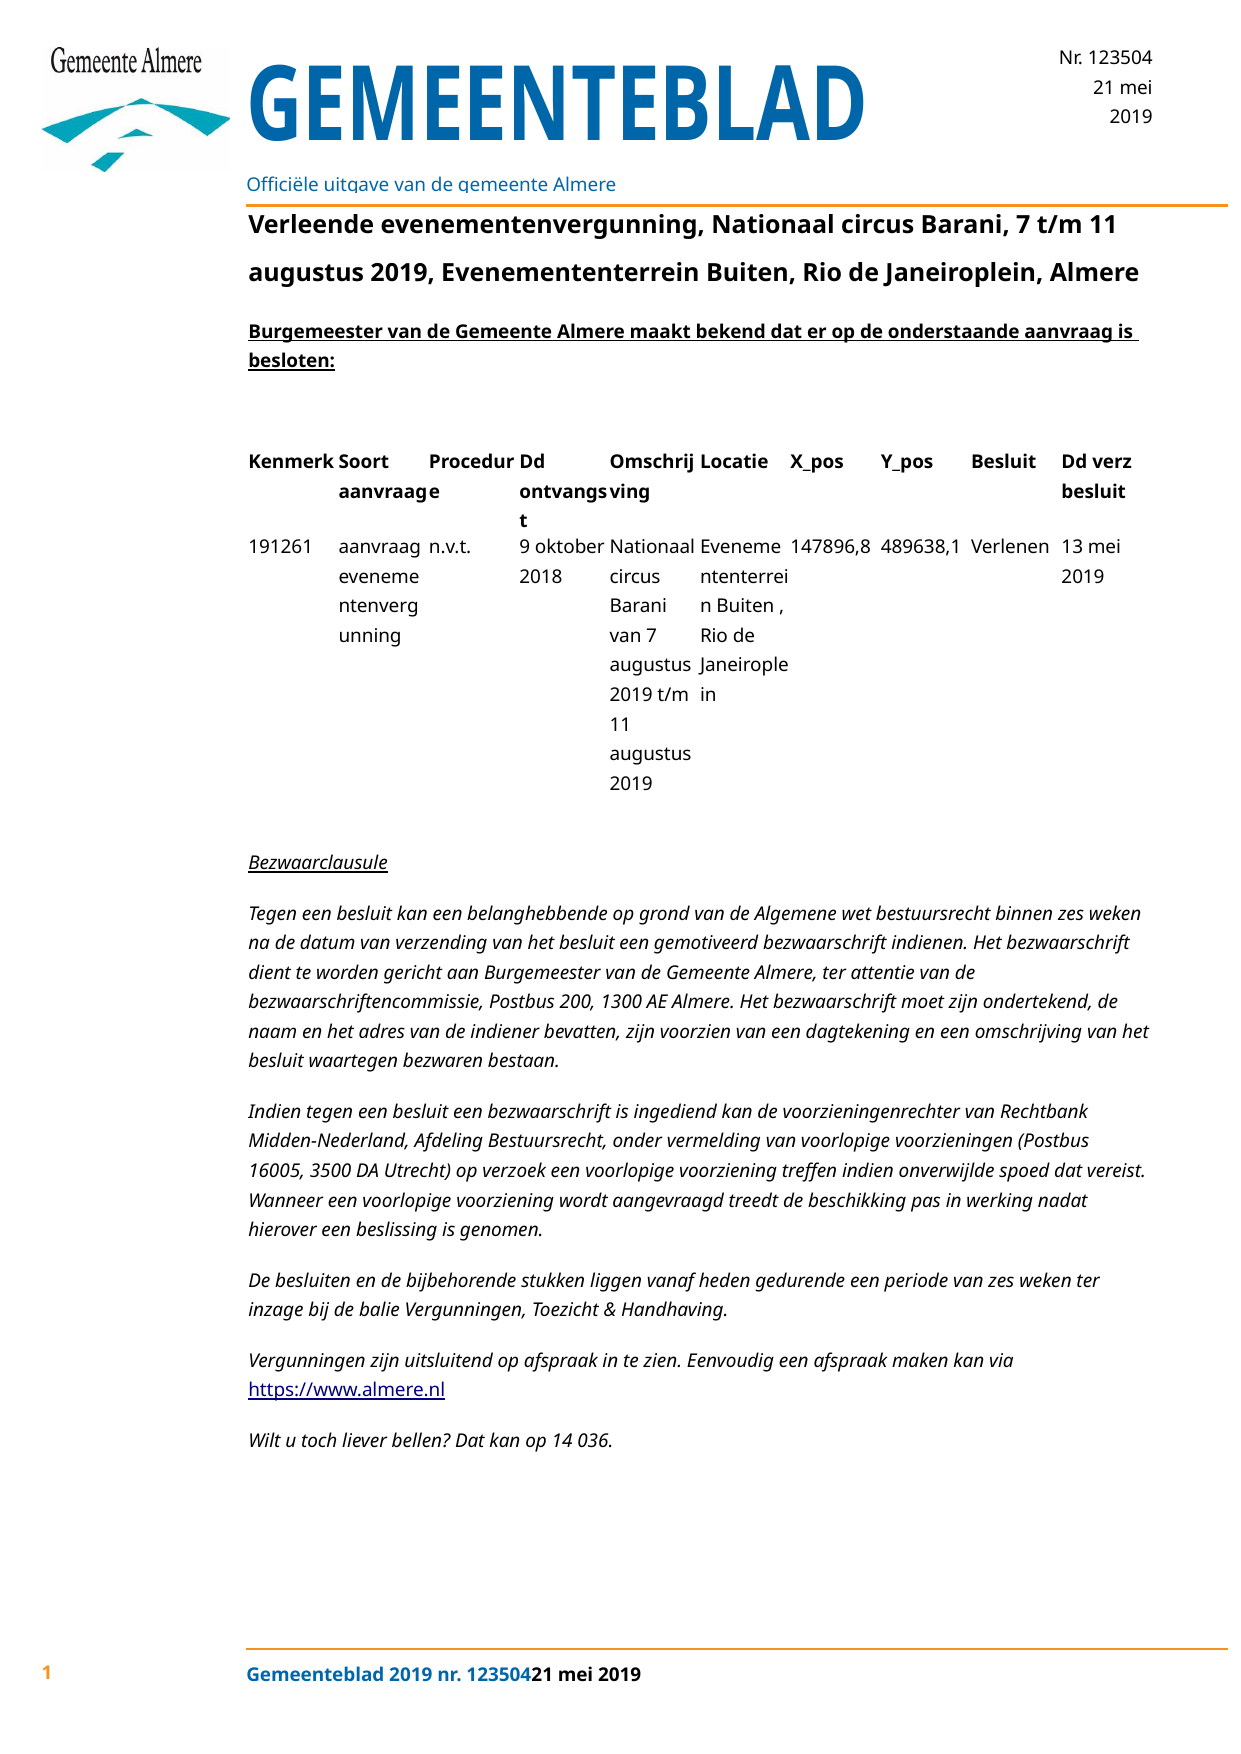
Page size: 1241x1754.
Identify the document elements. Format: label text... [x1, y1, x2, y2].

table_cell Nationaal circus Barani van 7 augustus 2019 t/m 11 augustus 2019 [609, 533, 700, 796]
table_header X_pos [790, 449, 881, 533]
text Burgemeester van de Gemeente Almere maakt bekend dat er op de onderstaande aanvraag is besloten: [248, 318, 1152, 373]
table_header Dd ontvangst [519, 449, 609, 533]
text Verleende evenementenvergunning, Nationaal circus Barani, 7 t/m 11 augustus 2019, Evenemententerrein Buiten, Rio de Janeiroplein, Almere [248, 207, 1152, 288]
table_cell 489638,1 [881, 533, 971, 796]
table_cell Verlenen [971, 533, 1061, 796]
table_cell 191261 [248, 533, 338, 796]
text Bezwaarclausule [248, 849, 1152, 875]
table_header Y_pos [881, 449, 971, 533]
table_cell aanvraag evenementenvergunning [338, 533, 429, 796]
table_header Omschrijving [609, 449, 700, 533]
text Indien tegen een besluit een bezwaarschrift is ingediend kan de voorzieningenrechter van Rechtbank Midden-Nederland, Afdeling Bestuursrecht, onder vermelding van voorlopige voorzieningen (Postbus 16005, 3500 DA Utrecht) op verzoek een voorlopige voorziening treffen indien onverwijlde spoed dat vereist. Wanneer een voorlopige voorziening wordt aangevraagd treedt de beschikking pas in werking nadat hierover een beslissing is genomen. [248, 1098, 1152, 1242]
table_cell Evenemententerrein Buiten , Rio de Janeiroplein [700, 533, 790, 796]
table_cell 13 mei 2019 [1061, 533, 1152, 796]
text Vergunningen zijn uitsluitend op afspraak in te zien. Eenvoudig een afspraak maken kan via https://www.almere.nl [248, 1347, 1152, 1402]
table_header Soort aanvraag [338, 449, 429, 533]
text Tegen een besluit kan een belanghebbende op grond van de Algemene wet bestuursrecht binnen zes weken na de datum van verzending van het besluit een gemotiveerd bezwaarschrift indienen. Het bezwaarschrift dient te worden gericht aan Burgemeester van de Gemeente Almere, ter attentie van de bezwaarschriftencommissie, Postbus 200, 1300 AE Almere. Het bezwaarschrift moet zijn ondertekend, de naam en het adres van de indiener bevatten, zijn voorzien van een dagtekening en een omschrijving van het besluit waartegen bezwaren bestaan. [248, 900, 1152, 1073]
table_header Locatie [700, 449, 790, 533]
table_header Procedure [429, 449, 519, 533]
table_cell 9 oktober 2018 [519, 533, 609, 796]
table_header Besluit [971, 449, 1061, 533]
picture [41, 47, 231, 172]
table_header Dd verz besluit [1061, 449, 1152, 533]
text Wilt u toch liever bellen? Dat kan op 14 036. [248, 1427, 1152, 1453]
table_cell 147896,8 [790, 533, 881, 796]
text De besluiten en de bijbehorende stukken liggen vanaf heden gedurende een periode van zes weken ter inzage bij de balie Vergunningen, Toezicht & Handhaving. [248, 1267, 1152, 1322]
table_cell n.v.t. [429, 533, 519, 796]
table_header Kenmerk [248, 449, 338, 533]
